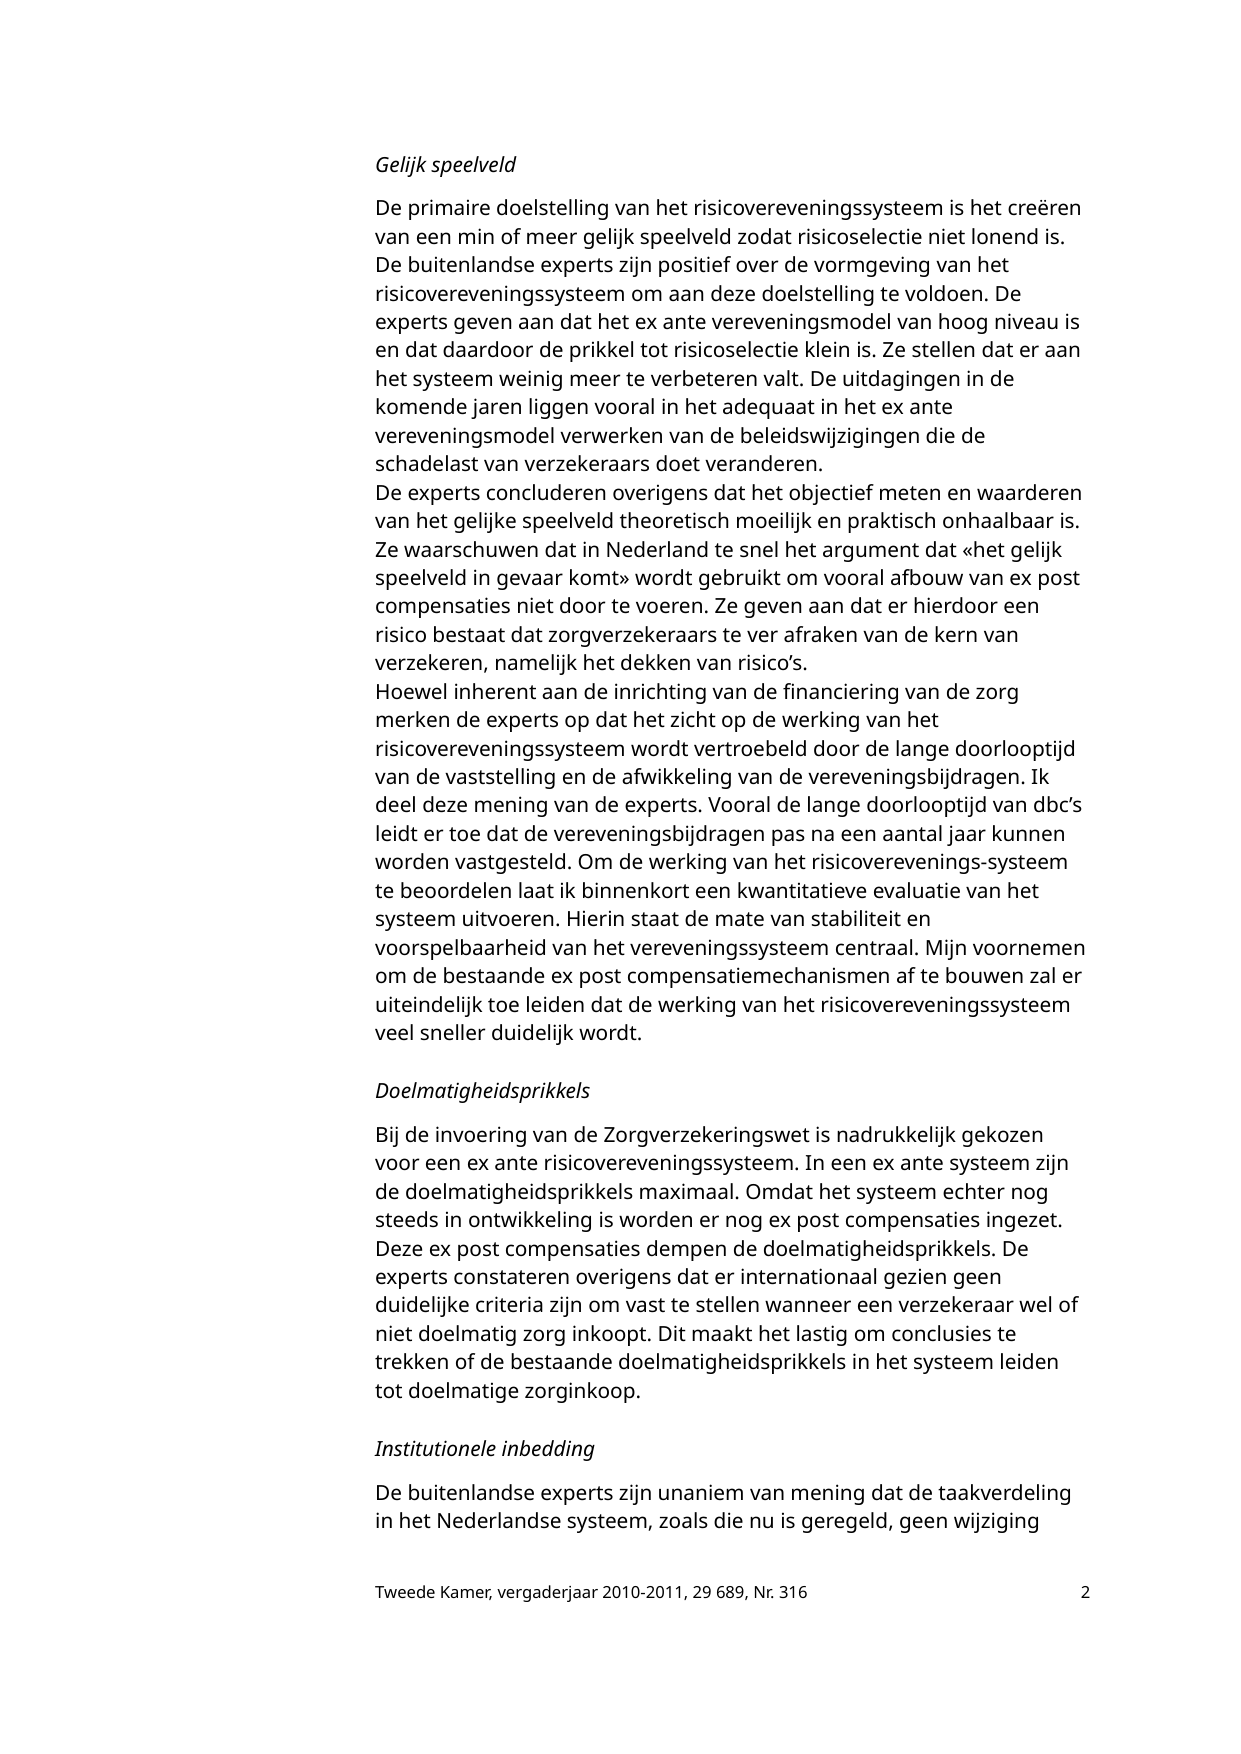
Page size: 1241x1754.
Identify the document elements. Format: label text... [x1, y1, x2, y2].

text De experts concluderen overigens dat het objectief meten en waarderen van het gelijke speelveld theoretisch moeilijk en praktisch onhaalbaar is. Ze waarschuwen dat in Nederland te snel het argument dat «het gelijk speelveld in gevaar komt» wordt gebruikt om vooral afbouw van ex post compensaties niet door te voeren. Ze geven aan dat er hierdoor een risico bestaat dat zorgverzekeraars te ver afraken van de kern van verzekeren, namelijk het dekken van risico’s. [375, 478, 1090, 677]
text Hoewel inherent aan de inrichting van de financiering van de zorg merken de experts op dat het zicht op de werking van het risicovereveningssysteem wordt vertroebeld door de lange doorlooptijd van de vaststelling en de afwikkeling van de vereveningsbijdragen. Ik deel deze mening van de experts. Vooral de lange doorlooptijd van dbc’s leidt er toe dat de vereveningsbijdragen pas na een aantal jaar kunnen worden vastgesteld. Om de werking van het risicoverevenings-systeem te beoordelen laat ik binnenkort een kwantitatieve evaluatie van het systeem uitvoeren. Hierin staat de mate van stabiliteit en voorspelbaarheid van het vereveningssysteem centraal. Mijn voornemen om de bestaande ex post compensatiemechanismen af te bouwen zal er uiteindelijk toe leiden dat de werking van het risicovereveningssysteem veel sneller duidelijk wordt. [375, 677, 1090, 1047]
text Bij de invoering van de Zorgverzekeringswet is nadrukkelijk gekozen voor een ex ante risicovereveningssysteem. In een ex ante systeem zijn de doelmatigheidsprikkels maximaal. Omdat het systeem echter nog steeds in ontwikkeling is worden er nog ex post compensaties ingezet. Deze ex post compensaties dempen de doelmatigheidsprikkels. De experts constateren overigens dat er internationaal gezien geen duidelijke criteria zijn om vast te stellen wanneer een verzekeraar wel of niet doelmatig zorg inkoopt. Dit maakt het lastig om conclusies te trekken of de bestaande doelmatigheidsprikkels in het systeem leiden tot doelmatige zorginkoop. [375, 1120, 1090, 1404]
text Doelmatigheidsprikkels [375, 1077, 1090, 1105]
text De primaire doelstelling van het risicovereveningssysteem is het creëren van een min of meer gelijk speelveld zodat risicoselectie niet lonend is. De buitenlandse experts zijn positief over de vormgeving van het risicovereveningssysteem om aan deze doelstelling te voldoen. De experts geven aan dat het ex ante vereveningsmodel van hoog niveau is en dat daardoor de prikkel tot risicoselectie klein is. Ze stellen dat er aan het systeem weinig meer te verbeteren valt. De uitdagingen in de komende jaren liggen vooral in het adequaat in het ex ante vereveningsmodel verwerken van de beleidswijzigingen die de schadelast van verzekeraars doet veranderen. [375, 193, 1090, 478]
text Institutionele inbedding [375, 1434, 1090, 1463]
text De buitenlandse experts zijn unaniem van mening dat de taakverdeling in het Nederlandse systeem, zoals die nu is geregeld, geen wijziging [375, 1478, 1090, 1535]
text Gelijk speelveld [375, 150, 1090, 178]
